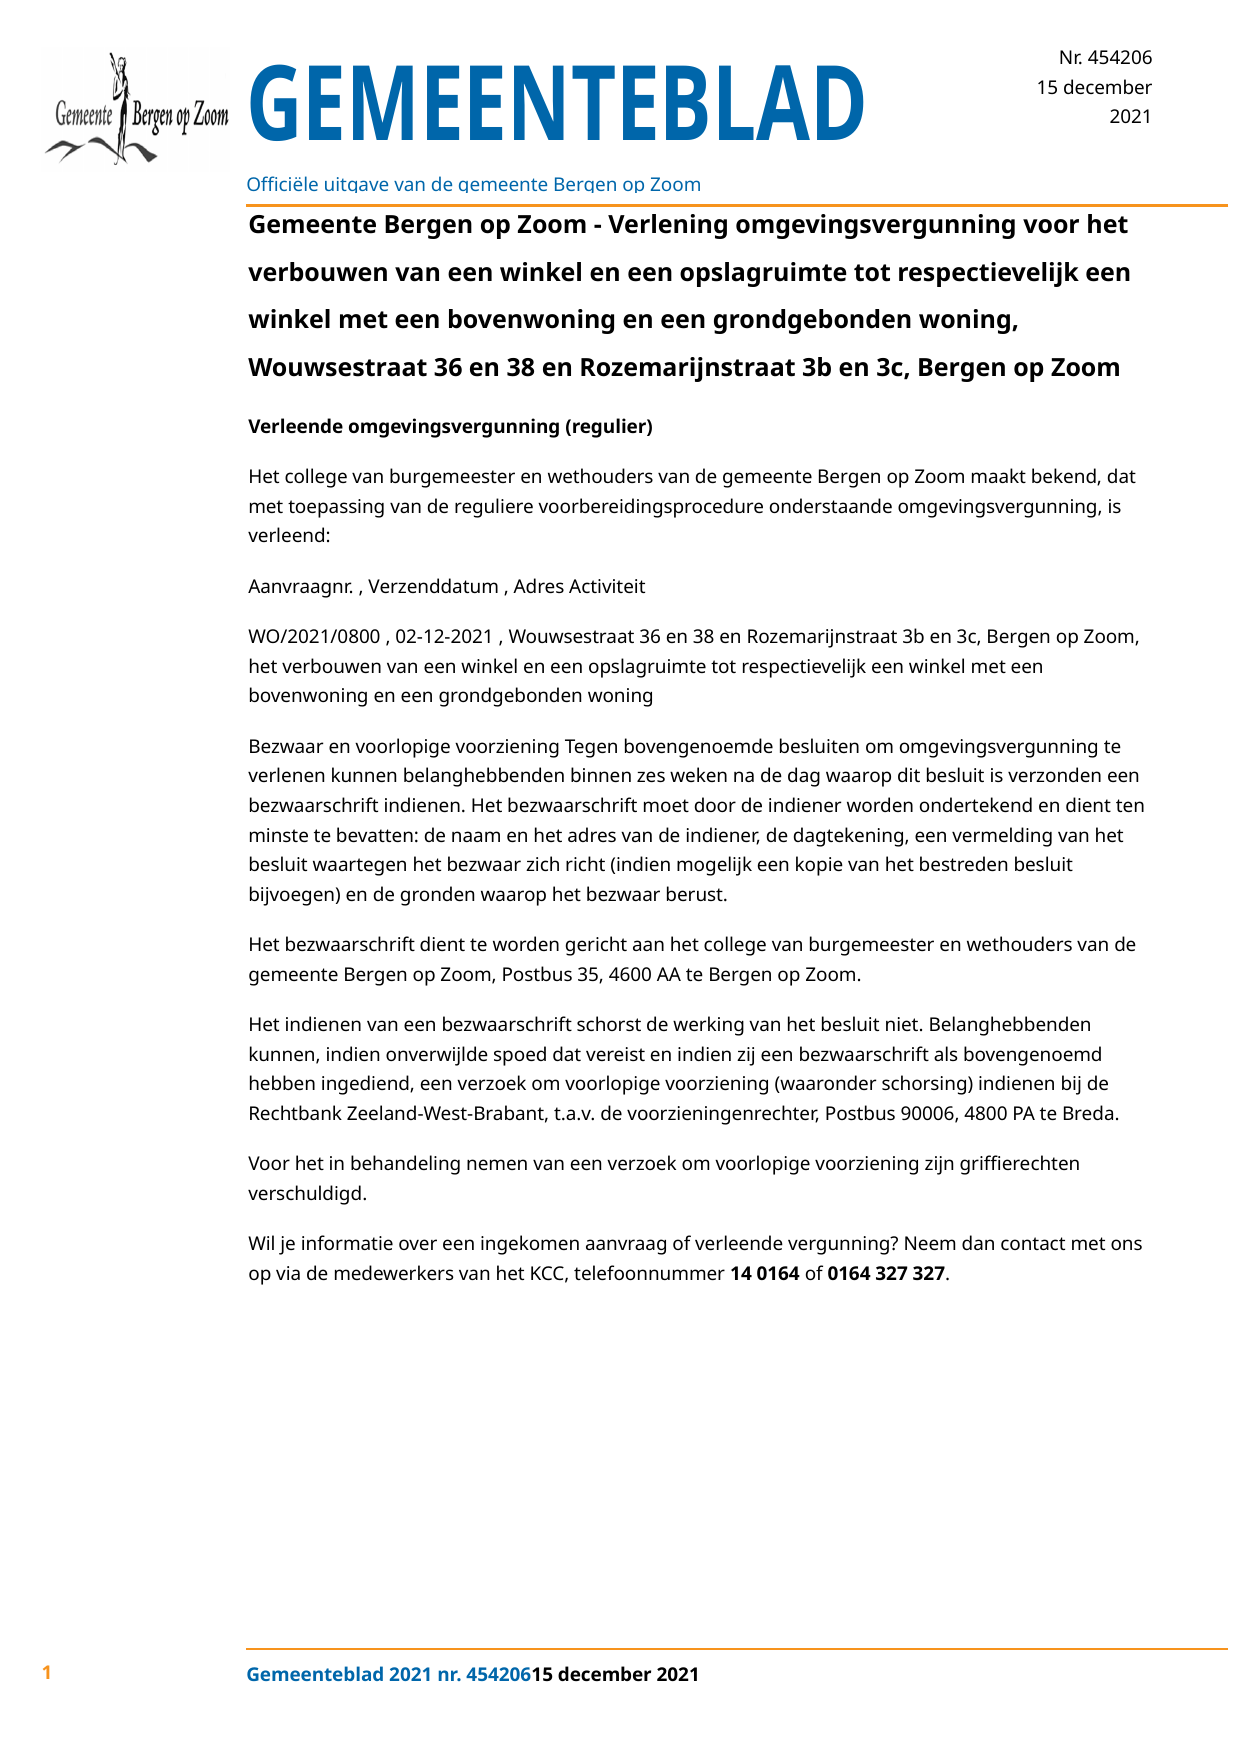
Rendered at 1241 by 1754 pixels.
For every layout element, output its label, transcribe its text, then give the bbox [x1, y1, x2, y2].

text Het indienen van een bezwaarschrift schorst de werking van het besluit niet. Belanghebbenden kunnen, indien onverwijlde spoed dat vereist en indien zij een bezwaarschrift als bovengenoemd hebben ingediend, een verzoek om voorlopige voorziening (waaronder schorsing) indienen bij de Rechtbank Zeeland-West-Brabant, t.a.v. de voorzieningenrechter, Postbus 90006, 4800 PA te Breda. [248, 1011, 1152, 1126]
text Het college van burgemeester en wethouders van de gemeente Bergen op Zoom maakt bekend, dat met toepassing van de reguliere voorbereidingsprocedure onderstaande omgevingsvergunning, is verleend: [248, 463, 1152, 548]
text Voor het in behandeling nemen van een verzoek om voorlopige voorziening zijn griffierechten verschuldigd. [248, 1151, 1152, 1206]
text Bezwaar en voorlopige voorziening Tegen bovengenoemde besluiten om omgevingsvergunning te verlenen kunnen belanghebbenden binnen zes weken na de dag waarop dit besluit is verzonden een bezwaarschrift indienen. Het bezwaarschrift moet door de indiener worden ondertekend en dient ten minste te bevatten: de naam en het adres van de indiener, de dagtekening, een vermelding van het besluit waartegen het bezwaar zich richt (indien mogelijk een kopie van het bestreden besluit bijvoegen) en de gronden waarop het bezwaar berust. [248, 733, 1152, 907]
text Verleende omgevingsvergunning (regulier) [248, 413, 1152, 439]
text Gemeente Bergen op Zoom - Verlening omgevingsvergunning voor het verbouwen van een winkel en een opslagruimte tot respectievelijk een winkel met een bovenwoning en een grondgebonden woning, Wouwsestraat 36 en 38 en Rozemarijnstraat 3b en 3c, Bergen op Zoom [248, 207, 1152, 384]
picture [41, 47, 231, 172]
text WO/2021/0800 , 02-12-2021 , Wouwsestraat 36 en 38 en Rozemarijnstraat 3b en 3c, Bergen op Zoom, het verbouwen van een winkel en een opslagruimte tot respectievelijk een winkel met een bovenwoning en een grondgebonden woning [248, 623, 1152, 708]
text Het bezwaarschrift dient te worden gericht aan het college van burgemeester en wethouders van de gemeente Bergen op Zoom, Postbus 35, 4600 AA te Bergen op Zoom. [248, 931, 1152, 987]
text Aanvraagnr. , Verzenddatum , Adres Activiteit [248, 573, 1152, 599]
text Wil je informatie over een ingekomen aanvraag of verleende vergunning? Neem dan contact met ons op via de medewerkers van het KCC, telefoonnummer 14 0164 of 0164 327 327. [248, 1231, 1152, 1286]
